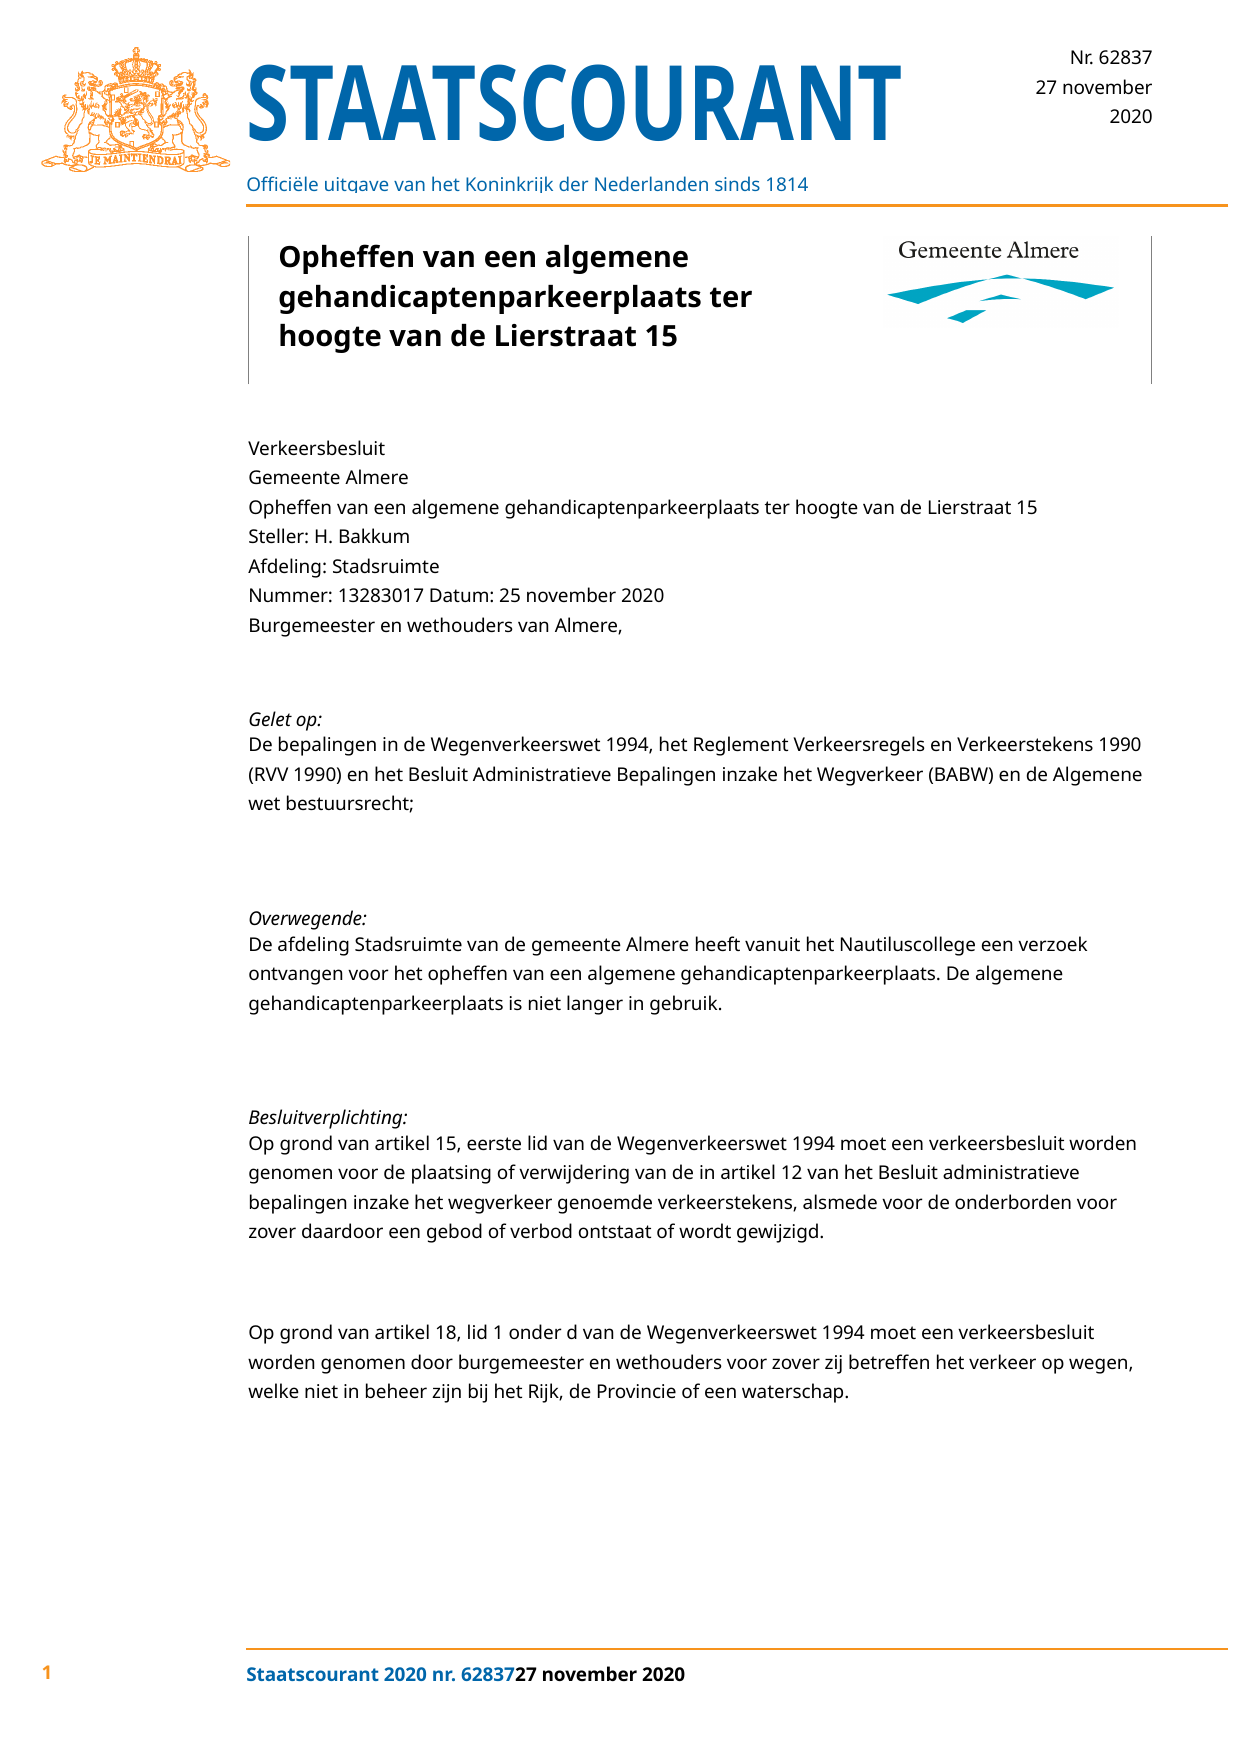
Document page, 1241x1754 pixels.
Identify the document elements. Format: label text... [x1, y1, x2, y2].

text Opheffen van een algemene gehandicaptenparkeerplaats ter hoogte van de Lierstraat 15 [248, 494, 1152, 519]
table_header [850, 236, 1151, 384]
text Op grond van artikel 18, lid 1 onder d van de Wegenverkeerswet 1994 moet een verkeersbesluit worden genomen door burgemeester en wethouders voor zover zij betreffen het verkeer op wegen, welke niet in beheer zijn bij het Rijk, de Provincie of een waterschap. [248, 1319, 1152, 1404]
text Afdeling: Stadsruimte [248, 553, 1152, 579]
text De afdeling Stadsruimte van de gemeente Almere heeft vanuit het Nautiluscollege een verzoek ontvangen voor het opheffen van een algemene gehandicaptenparkeerplaats. De algemene gehandicaptenparkeerplaats is niet langer in gebruik. [248, 931, 1152, 1016]
picture [882, 236, 1119, 328]
text Burgemeester en wethouders van Almere, [248, 612, 1152, 638]
text Verkeersbesluit [248, 435, 1152, 460]
text Steller: H. Bakkum [248, 523, 1152, 549]
text Op grond van artikel 15, eerste lid van de Wegenverkeerswet 1994 moet een verkeersbesluit worden genomen voor de plaatsing of verwijdering van de in artikel 12 van het Besluit administratieve bepalingen inzake het wegverkeer genoemde verkeerstekens, alsmede voor de onderborden voor zover daardoor een gebod of verbod ontstaat of wordt gewijzigd. [248, 1130, 1152, 1244]
table_header Opheffen van een algemene gehandicaptenparkeerplaats ter hoogte van de Lierstraat 15 [249, 236, 850, 384]
text Besluitverplichting: [248, 1104, 1152, 1130]
text Overwegende: [248, 905, 1152, 931]
text Nummer: 13283017 Datum: 25 november 2020 [248, 583, 1152, 608]
picture [41, 47, 231, 172]
text Gelet op: [248, 706, 1152, 731]
text Gemeente Almere [248, 464, 1152, 490]
text De bepalingen in de Wegenverkeerswet 1994, het Reglement Verkeersregels en Verkeerstekens 1990 (RVV 1990) en het Besluit Administratieve Bepalingen inzake het Wegverkeer (BABW) en de Algemene wet bestuursrecht; [248, 731, 1152, 816]
